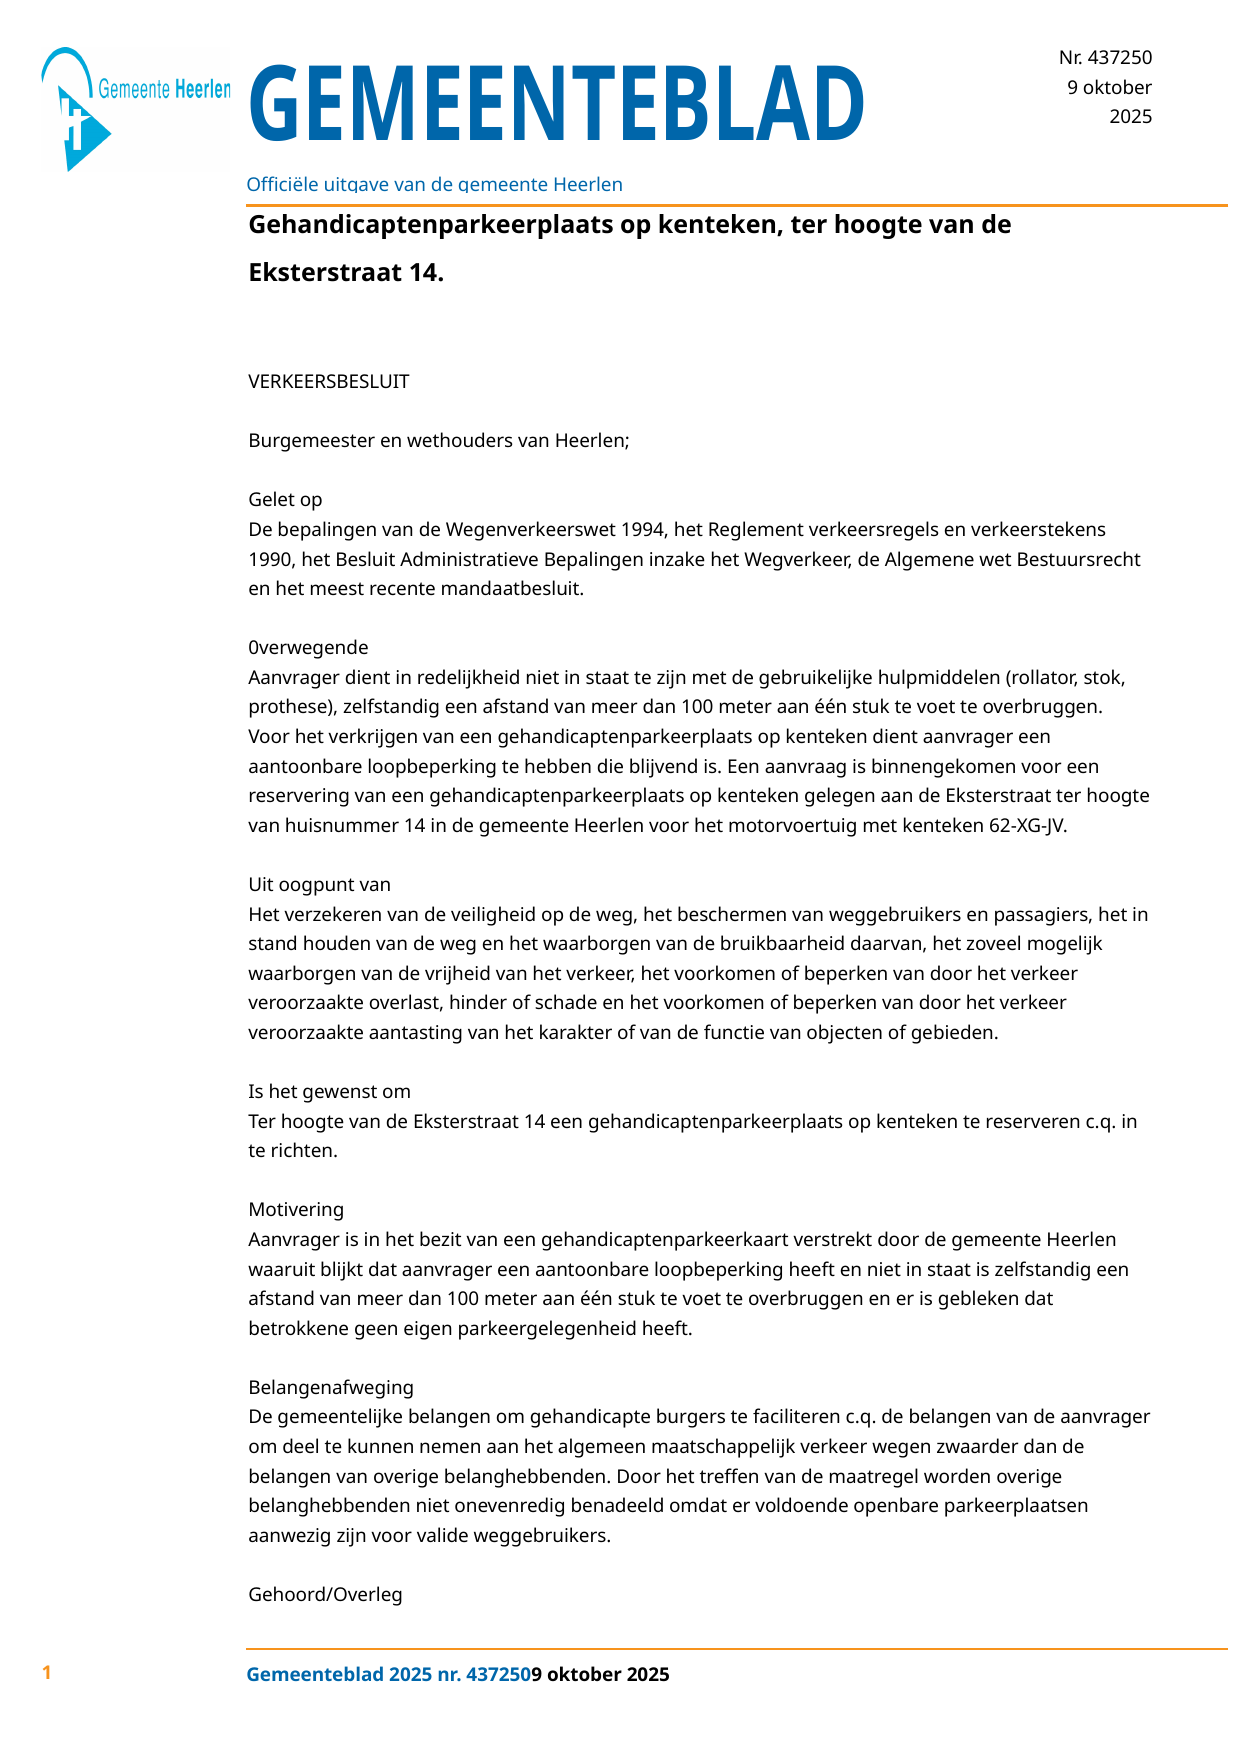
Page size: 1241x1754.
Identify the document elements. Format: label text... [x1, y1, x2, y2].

text Aanvrager dient in redelijkheid niet in staat te zijn met de gebruikelijke hulpmiddelen (rollator, stok, prothese), zelfstandig een afstand van meer dan 100 meter aan één stuk te voet te overbruggen. [248, 664, 1152, 719]
text Belangenafweging [248, 1374, 1152, 1400]
text Aanvrager is in het bezit van een gehandicaptenparkeerkaart verstrekt door de gemeente Heerlen waaruit blijkt dat aanvrager een aantoonbare loopbeperking heeft en niet in staat is zelfstandig een afstand van meer dan 100 meter aan één stuk te voet te overbruggen en er is gebleken dat betrokkene geen eigen parkeergelegenheid heeft. [248, 1226, 1152, 1341]
picture [41, 47, 59, 70]
picture [41, 47, 231, 172]
text 0verwegende [248, 634, 1152, 660]
text Gelet op [248, 487, 1152, 512]
text Het verzekeren van de veiligheid op de weg, het beschermen van weggebruikers en passagiers, het in stand houden van de weg en het waarborgen van de bruikbaarheid daarvan, het zoveel mogelijk waarborgen van de vrijheid van het verkeer, het voorkomen of beperken van door het verkeer veroorzaakte overlast, hinder of schade en het voorkomen of beperken van door het verkeer veroorzaakte aantasting van het karakter of van de functie van objecten of gebieden. [248, 901, 1152, 1045]
text De gemeentelijke belangen om gehandicapte burgers te faciliteren c.q. de belangen van de aanvrager om deel te kunnen nemen aan het algemeen maatschappelijk verkeer wegen zwaarder dan de belangen van overige belanghebbenden. Door het treffen van de maatregel worden overige belanghebbenden niet onevenredig benadeeld omdat er voldoende openbare parkeerplaatsen aanwezig zijn voor valide weggebruikers. [248, 1404, 1152, 1548]
text Uit oogpunt van [248, 871, 1152, 897]
text De bepalingen van de Wegenverkeerswet 1994, het Reglement verkeersregels en verkeerstekens 1990, het Besluit Administratieve Bepalingen inzake het Wegverkeer, de Algemene wet Bestuursrecht en het meest recente mandaatbesluit. [248, 516, 1152, 601]
text Motivering [248, 1197, 1152, 1222]
text Gehoord/Overleg [248, 1581, 1152, 1607]
text Voor het verkrijgen van een gehandicaptenparkeerplaats op kenteken dient aanvrager een aantoonbare loopbeperking te hebben die blijvend is. Een aanvraag is binnengekomen voor een reservering van een gehandicaptenparkeerplaats op kenteken gelegen aan de Eksterstraat ter hoogte van huisnummer 14 in de gemeente Heerlen voor het motorvoertuig met kenteken 62-XG-JV. [248, 723, 1152, 838]
text VERKEERSBESLUIT [248, 368, 1152, 394]
text Gehandicaptenparkeerplaats op kenteken, ter hoogte van de Eksterstraat 14. [248, 207, 1152, 288]
text Ter hoogte van de Eksterstraat 14 een gehandicaptenparkeerplaats op kenteken te reserveren c.q. in te richten. [248, 1108, 1152, 1163]
text Burgemeester en wethouders van Heerlen; [248, 427, 1152, 453]
text Is het gewenst om [248, 1078, 1152, 1104]
